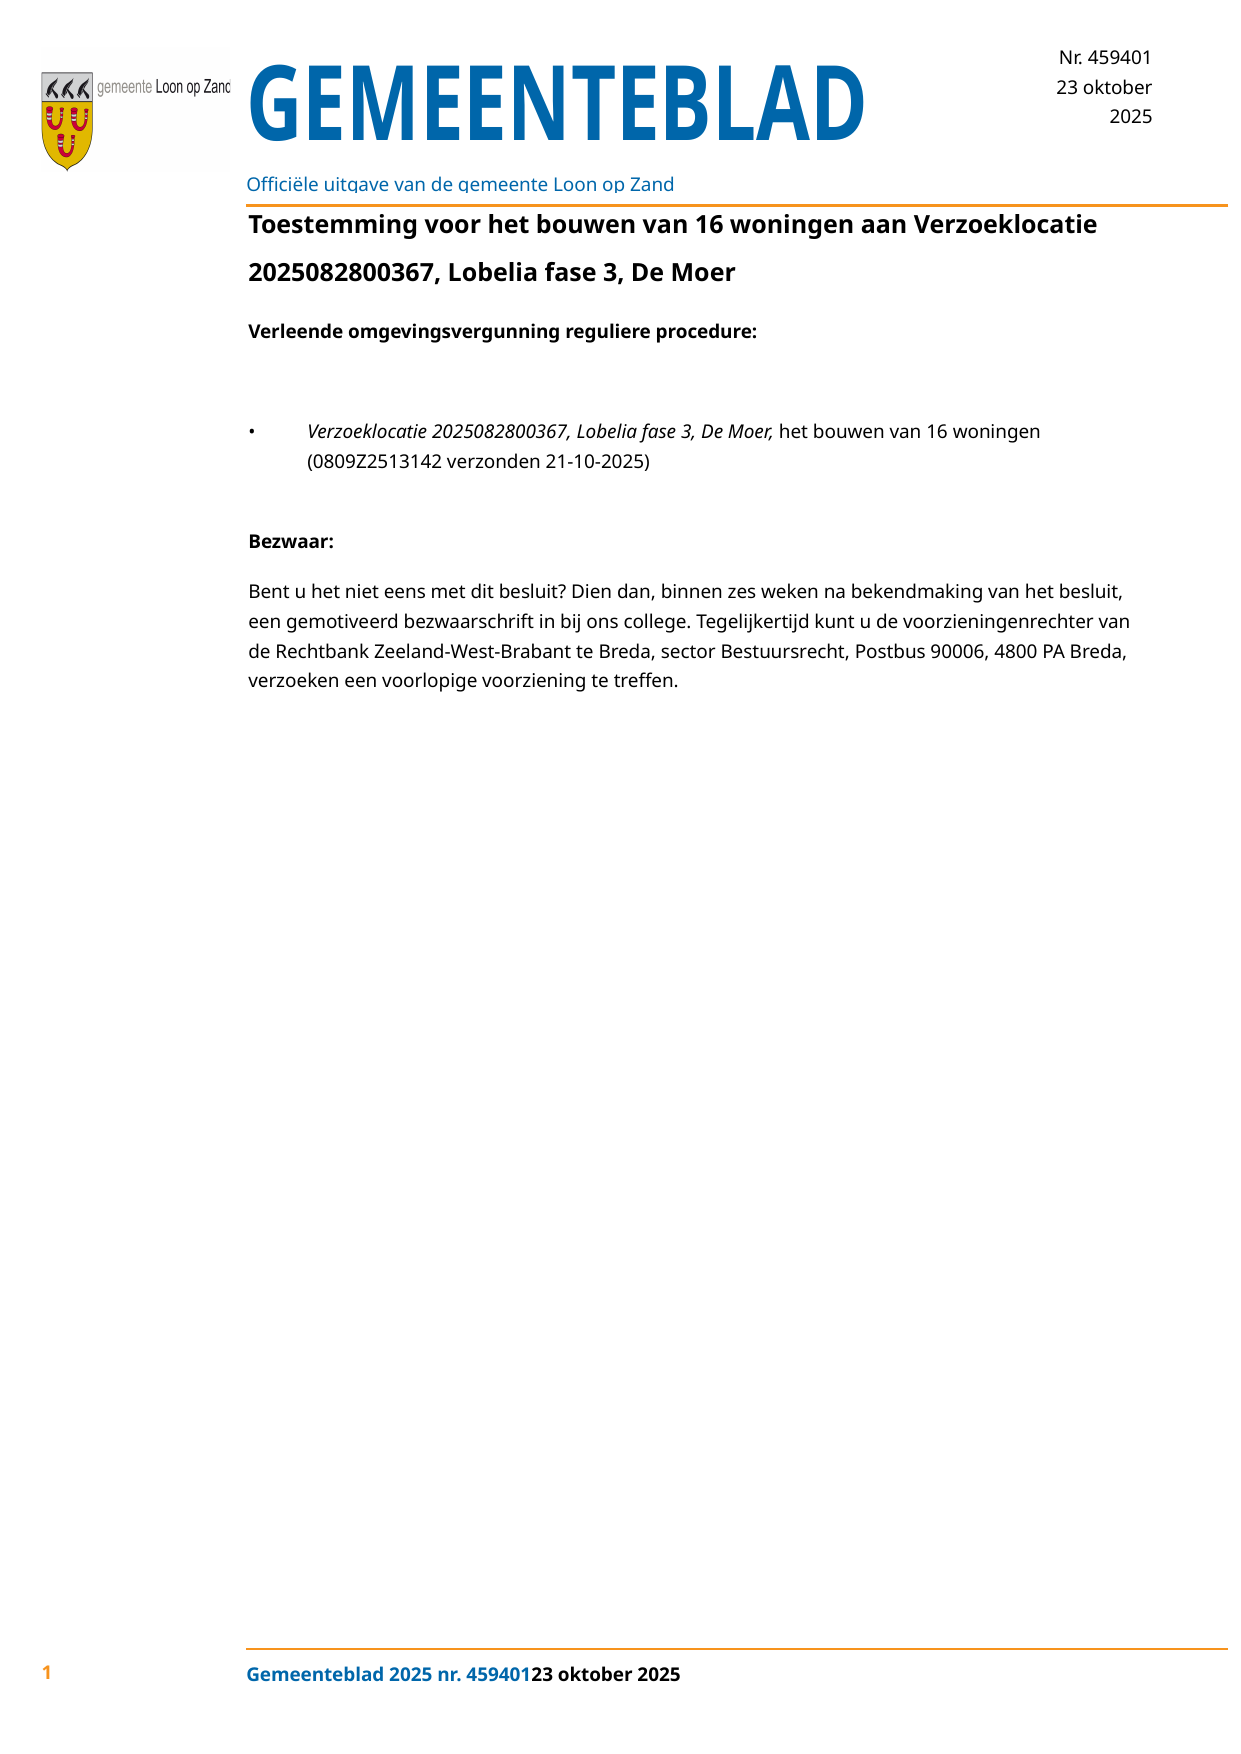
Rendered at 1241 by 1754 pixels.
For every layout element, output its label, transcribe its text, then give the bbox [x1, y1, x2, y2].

text Toestemming voor het bouwen van 16 woningen aan Verzoeklocatie 2025082800367, Lobelia fase 3, De Moer [248, 207, 1152, 288]
text Verleende omgevingsvergunning reguliere procedure: [248, 318, 1152, 344]
list Verzoeklocatie 2025082800367, Lobelia fase 3, De Moer, het bouwen van 16 woningen (0809Z2513142 verzonden 21-10-2025) [248, 419, 1152, 474]
text Bezwaar: [248, 528, 1152, 554]
picture [41, 47, 231, 172]
text Bent u het niet eens met dit besluit? Dien dan, binnen zes weken na bekendmaking van het besluit, een gemotiveerd bezwaarschrift in bij ons college. Tegelijkertijd kunt u de voorzieningenrechter van de Rechtbank Zeeland-West-Brabant te Breda, sector Bestuursrecht, Postbus 90006, 4800 PA Breda, verzoeken een voorlopige voorziening te treffen. [248, 579, 1152, 693]
